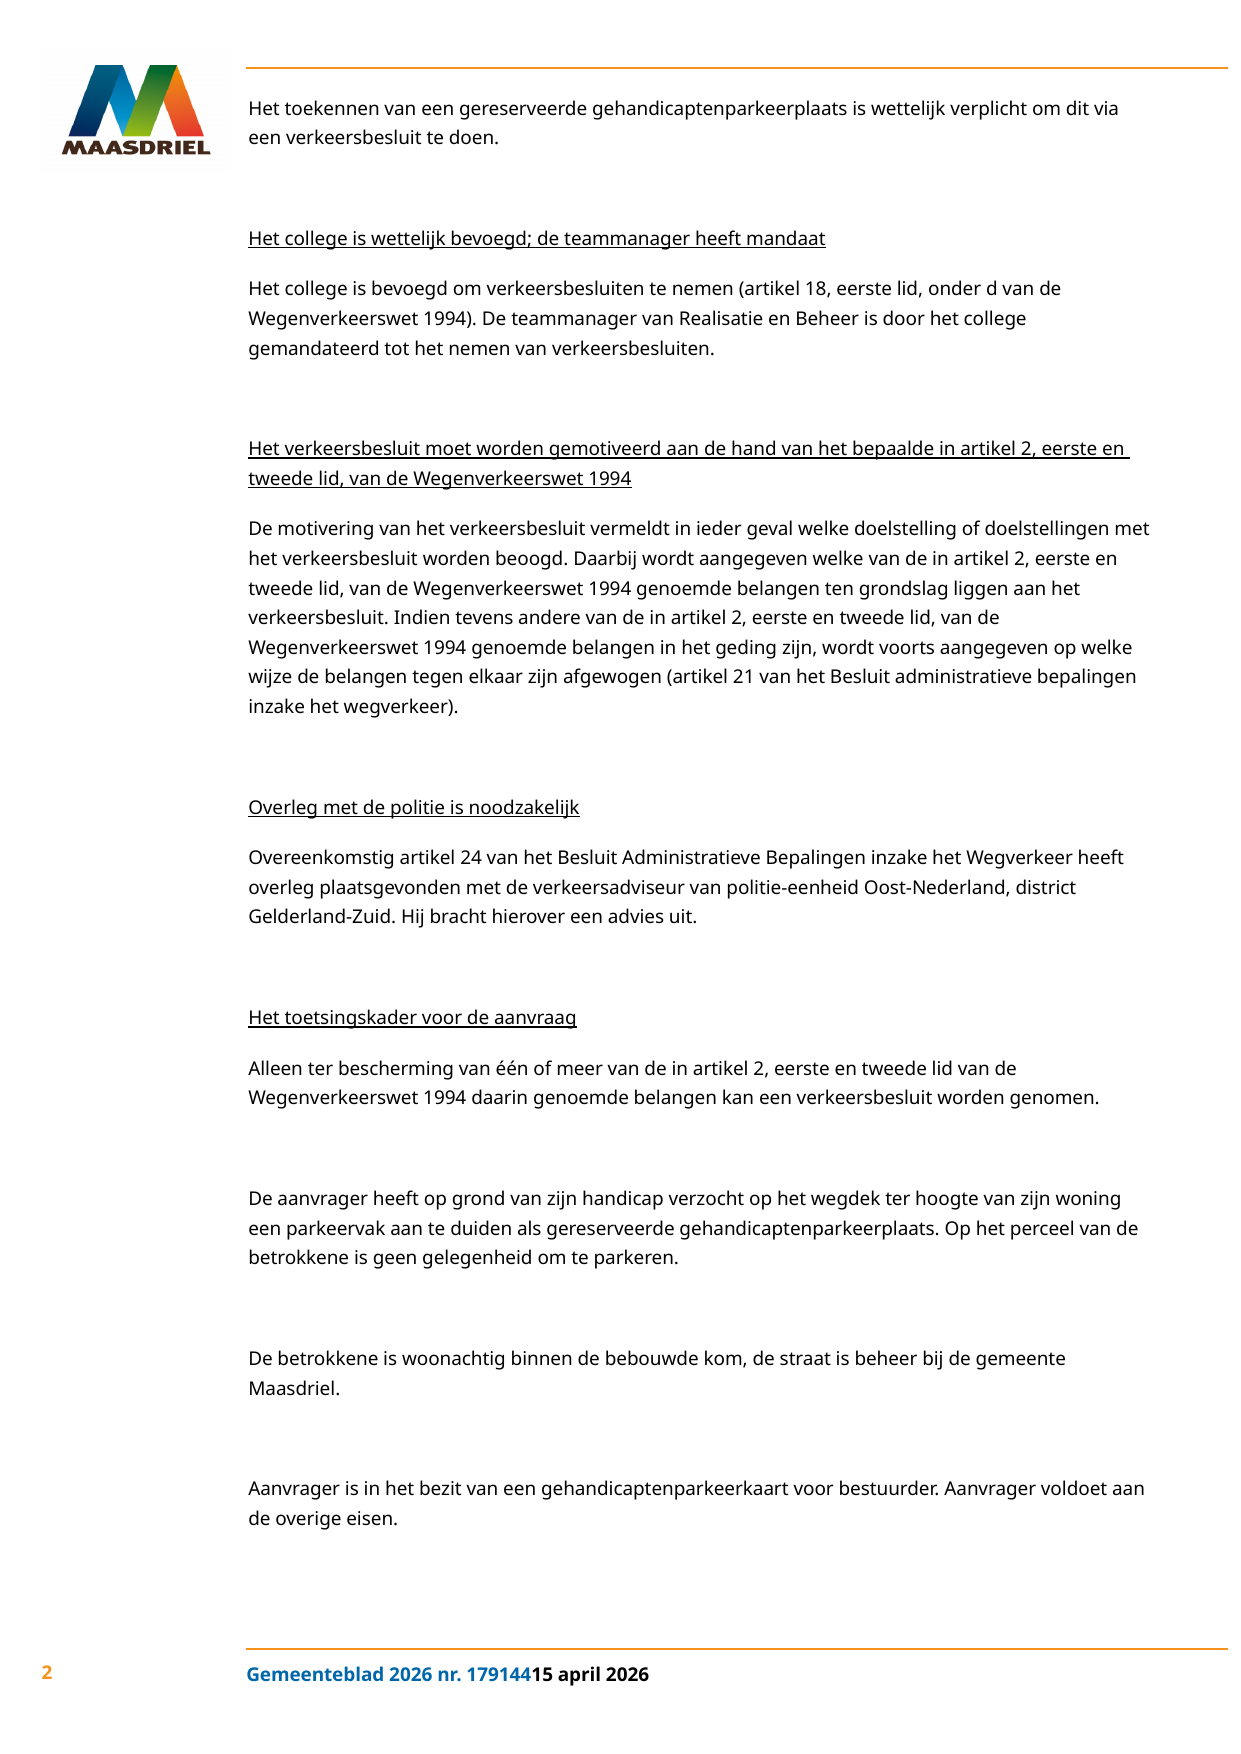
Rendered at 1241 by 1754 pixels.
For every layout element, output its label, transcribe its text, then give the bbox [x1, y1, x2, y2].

text De betrokkene is woonachtig binnen de bebouwde kom, de straat is beheer bij de gemeente Maasdriel. [248, 1345, 1152, 1401]
text Het college is wettelijk bevoegd; de teammanager heeft mandaat [248, 225, 1152, 251]
text Alleen ter bescherming van één of meer van de in artikel 2, eerste en tweede lid van de Wegenverkeerswet 1994 daarin genoemde belangen kan een verkeersbesluit worden genomen. [248, 1055, 1152, 1110]
text Het college is bevoegd om verkeersbesluiten te nemen (artikel 18, eerste lid, onder d van de Wegenverkeerswet 1994). De teammanager van Realisatie en Beheer is door het college gemandateerd tot het nemen van verkeersbesluiten. [248, 276, 1152, 361]
text Aanvrager is in het bezit van een gehandicaptenparkeerkaart voor bestuurder. Aanvrager voldoet aan de overige eisen. [248, 1476, 1152, 1531]
text Overeenkomstig artikel 24 van het Besluit Administratieve Bepalingen inzake het Wegverkeer heeft overleg plaatsgevonden met de verkeersadviseur van politie-eenheid Oost-Nederland, district Gelderland-Zuid. Hij bracht hierover een advies uit. [248, 844, 1152, 929]
text De aanvrager heeft op grond van zijn handicap verzocht op het wegdek ter hoogte van zijn woning een parkeervak aan te duiden als gereserveerde gehandicaptenparkeerplaats. Op het perceel van de betrokkene is geen gelegenheid om te parkeren. [248, 1185, 1152, 1270]
picture [41, 47, 231, 172]
text Het toekennen van een gereserveerde gehandicaptenparkeerplaats is wettelijk verplicht om dit via een verkeersbesluit te doen. [248, 95, 1152, 150]
text Het toetsingskader voor de aanvraag [248, 1004, 1152, 1030]
text Overleg met de politie is noodzakelijk [248, 794, 1152, 820]
text De motivering van het verkeersbesluit vermeldt in ieder geval welke doelstelling of doelstellingen met het verkeersbesluit worden beoogd. Daarbij wordt aangegeven welke van de in artikel 2, eerste en tweede lid, van de Wegenverkeerswet 1994 genoemde belangen ten grondslag liggen aan het verkeersbesluit. Indien tevens andere van de in artikel 2, eerste en tweede lid, van de Wegenverkeerswet 1994 genoemde belangen in het geding zijn, wordt voorts aangegeven op welke wijze de belangen tegen elkaar zijn afgewogen (artikel 21 van het Besluit administratieve bepalingen inzake het wegverkeer). [248, 516, 1152, 719]
text Het verkeersbesluit moet worden gemotiveerd aan de hand van het bepaalde in artikel 2, eerste en tweede lid, van de Wegenverkeerswet 1994 [248, 436, 1152, 491]
